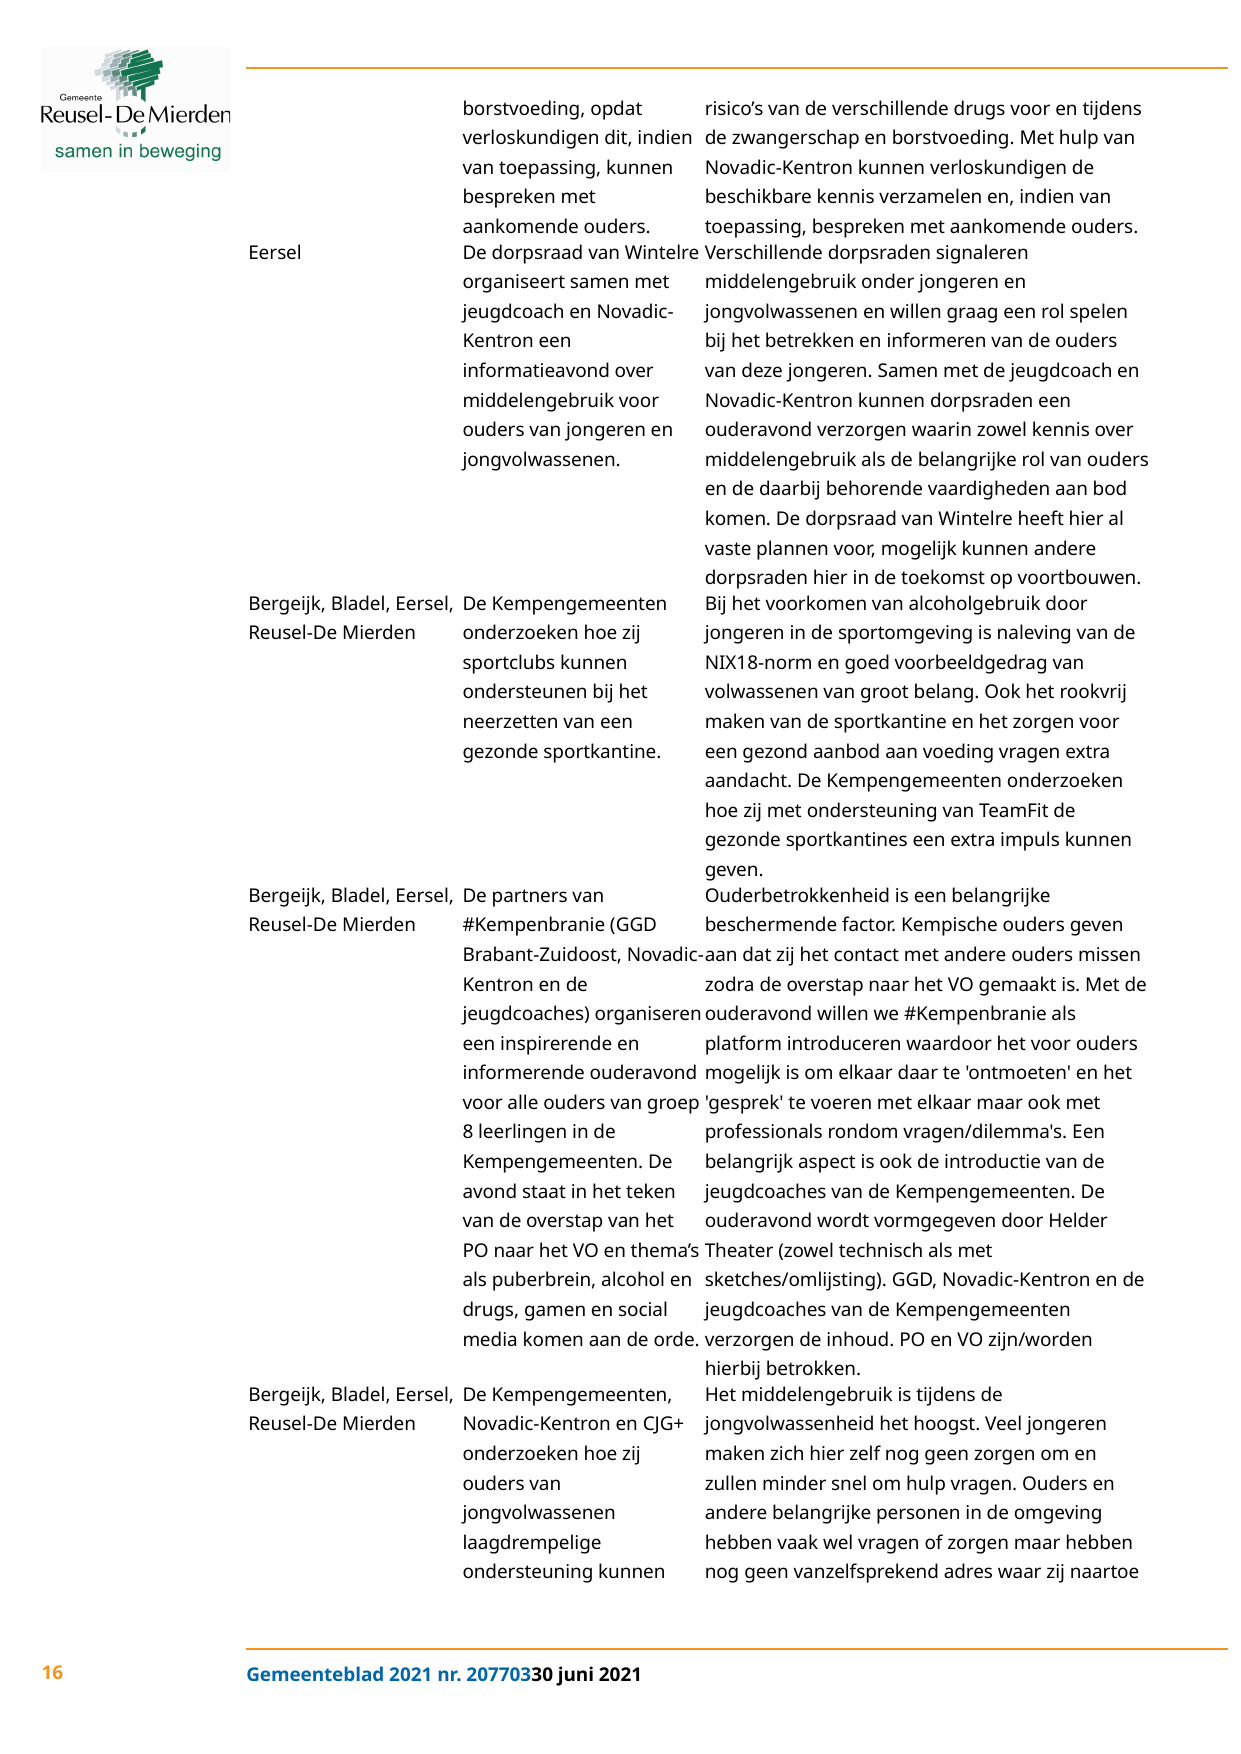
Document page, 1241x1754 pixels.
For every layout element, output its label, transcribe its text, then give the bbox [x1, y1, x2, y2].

table_cell Verschillende dorpsraden signaleren middelengebruik onder jongeren en jongvolwassenen en willen graag een rol spelen bij het betrekken en informeren van de ouders van deze jongeren. Samen met de jeugdcoach en Novadic-Kentron kunnen dorpsraden een ouderavond verzorgen waarin zowel kennis over middelengebruik als de belangrijke rol van ouders en de daarbij behorende vaardigheden aan bod komen. De dorpsraad van Wintelre heeft hier al vaste plannen voor, mogelijk kunnen andere dorpsraden hier in de toekomst op voortbouwen. [705, 239, 1152, 590]
picture [41, 47, 231, 172]
table_cell Eersel [248, 239, 462, 590]
table_cell Het middelengebruik is tijdens de jongvolwassenheid het hoogst. Veel jongeren maken zich hier zelf nog geen zorgen om en zullen minder snel om hulp vragen. Ouders en andere belangrijke personen in de omgeving hebben vaak wel vragen of zorgen maar hebben nog geen vanzelfsprekend adres waar zij naartoe [705, 1381, 1152, 1584]
table_cell Bergeijk, Bladel, Eersel, Reusel-De Mierden [248, 590, 462, 882]
table_cell De Kempengemeenten onderzoeken hoe zij sportclubs kunnen ondersteunen bij het neerzetten van een gezonde sportkantine. [462, 590, 704, 882]
table_cell De partners van #Kempenbranie (GGD Brabant-Zuidoost, Novadic-Kentron en de jeugdcoaches) organiseren een inspirerende en informerende ouderavond voor alle ouders van groep 8 leerlingen in de Kempengemeenten. De avond staat in het teken van de overstap van het PO naar het VO en thema’s als puberbrein, alcohol en drugs, gamen en social media komen aan de orde. [462, 882, 704, 1381]
table_cell Ouderbetrokkenheid is een belangrijke beschermende factor. Kempische ouders geven aan dat zij het contact met andere ouders missen zodra de overstap naar het VO gemaakt is. Met de ouderavond willen we #Kempenbranie als platform introduceren waardoor het voor ouders mogelijk is om elkaar daar te 'ontmoeten' en het 'gesprek' te voeren met elkaar maar ook met professionals rondom vragen/dilemma's. Een belangrijk aspect is ook de introductie van de jeugdcoaches van de Kempengemeenten. De ouderavond wordt vormgegeven door Helder Theater (zowel technisch als met sketches/omlijsting). GGD, Novadic-Kentron en de jeugdcoaches van de Kempengemeenten verzorgen de inhoud. PO en VO zijn/worden hierbij betrokken. [705, 882, 1152, 1381]
table_cell borstvoeding, opdat verloskundigen dit, indien van toepassing, kunnen bespreken met aankomende ouders. [462, 95, 704, 239]
table_cell De Kempengemeenten, Novadic-Kentron en CJG+ onderzoeken hoe zij ouders van jongvolwassenen laagdrempelige ondersteuning kunnen [462, 1381, 704, 1584]
table_cell Bergeijk, Bladel, Eersel, Reusel-De Mierden [248, 1381, 462, 1584]
table_cell [248, 95, 462, 239]
table_cell Bij het voorkomen van alcoholgebruik door jongeren in de sportomgeving is naleving van de NIX18-norm en goed voorbeeldgedrag van volwassenen van groot belang. Ook het rookvrij maken van de sportkantine en het zorgen voor een gezond aanbod aan voeding vragen extra aandacht. De Kempengemeenten onderzoeken hoe zij met ondersteuning van TeamFit de gezonde sportkantines een extra impuls kunnen geven. [705, 590, 1152, 882]
table_cell risico’s van de verschillende drugs voor en tijdens de zwangerschap en borstvoeding. Met hulp van Novadic-Kentron kunnen verloskundigen de beschikbare kennis verzamelen en, indien van toepassing, bespreken met aankomende ouders. [705, 95, 1152, 239]
table_cell De dorpsraad van Wintelre organiseert samen met jeugdcoach en Novadic-Kentron een informatieavond over middelengebruik voor ouders van jongeren en jongvolwassenen. [462, 239, 704, 590]
table_cell Bergeijk, Bladel, Eersel, Reusel-De Mierden [248, 882, 462, 1381]
